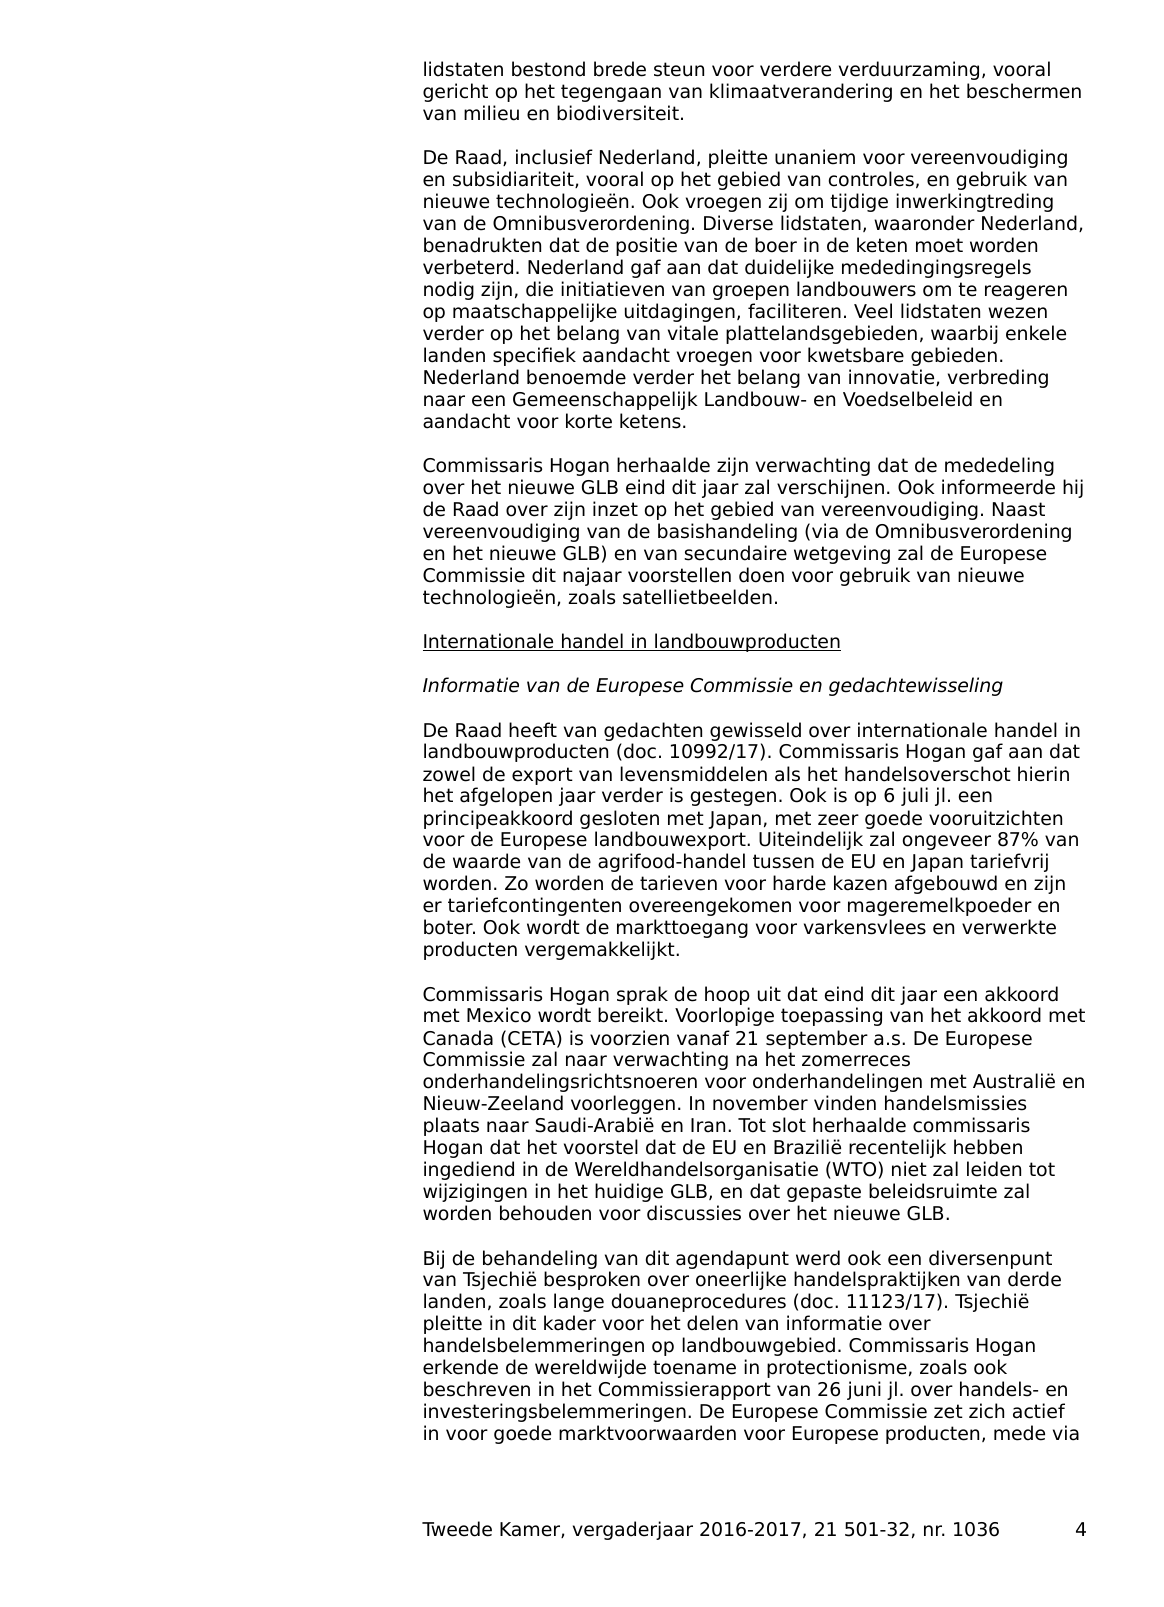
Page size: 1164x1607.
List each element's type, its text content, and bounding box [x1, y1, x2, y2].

text Bij de behandeling van dit agendapunt werd ook een diversenpunt van Tsjechië besproken over oneerlijke handelspraktijken van derde landen, zoals lange douaneprocedures (doc. 11123/17). Tsjechië pleitte in dit kader voor het delen van informatie over handelsbelemmeringen op landbouwgebied. Commissaris Hogan erkende de wereldwijde toename in protectionisme, zoals ook beschreven in het Commissierapport van 26 juni jl. over handels- en investeringsbelemmeringen. De Europese Commissie zet zich actief in voor goede marktvoorwaarden voor Europese producten, mede via [422, 1247, 1087, 1445]
text De Raad, inclusief Nederland, pleitte unaniem voor vereenvoudiging en subsidiariteit, vooral op het gebied van controles, en gebruik van nieuwe technologieën. Ook vroegen zij om tijdige inwerkingtreding van de Omnibusverordening. Diverse lidstaten, waaronder Nederland, benadrukten dat de positie van de boer in de keten moet worden verbeterd. Nederland gaf aan dat duidelijke mededingingsregels nodig zijn, die initiatieven van groepen landbouwers om te reageren op maatschappelijke uitdagingen, faciliteren. Veel lidstaten wezen verder op het belang van vitale plattelandsgebieden, waarbij enkele landen specifiek aandacht vroegen voor kwetsbare gebieden. Nederland benoemde verder het belang van innovatie, verbreding naar een Gemeenschappelijk Landbouw- en Voedselbeleid en aandacht voor korte ketens. [422, 147, 1087, 433]
text De Raad heeft van gedachten gewisseld over internationale handel in landbouwproducten (doc. 10992/17). Commissaris Hogan gaf aan dat zowel de export van levensmiddelen als het handelsoverschot hierin het afgelopen jaar verder is gestegen. Ook is op 6 juli jl. een principeakkoord gesloten met Japan, met zeer goede vooruitzichten voor de Europese landbouwexport. Uiteindelijk zal ongeveer 87% van de waarde van de agrifood-handel tussen de EU en Japan tariefvrij worden. Zo worden de tarieven voor harde kazen afgebouwd en zijn er tariefcontingenten overeengekomen voor mageremelkpoeder en boter. Ook wordt de markttoegang voor varkensvlees en verwerkte producten vergemakkelijkt. [422, 719, 1087, 961]
subtitle Internationale handel in landbouwproducten [422, 631, 1087, 653]
text Commissaris Hogan sprak de hoop uit dat eind dit jaar een akkoord met Mexico wordt bereikt. Voorlopige toepassing van het akkoord met Canada (CETA) is voorzien vanaf 21 september a.s. De Europese Commissie zal naar verwachting na het zomerreces onderhandelingsrichtsnoeren voor onderhandelingen met Australië en Nieuw-Zeeland voorleggen. In november vinden handelsmissies plaats naar Saudi-Arabië en Iran. Tot slot herhaalde commissaris Hogan dat het voorstel dat de EU en Brazilië recentelijk hebben ingediend in de Wereldhandelsorganisatie (WTO) niet zal leiden tot wijzigingen in het huidige GLB, en dat gepaste beleidsruimte zal worden behouden voor discussies over het nieuwe GLB. [422, 983, 1087, 1225]
text Informatie van de Europese Commissie en gedachtewisseling [422, 675, 1087, 697]
text lidstaten bestond brede steun voor verdere verduurzaming, vooral gericht op het tegengaan van klimaatverandering en het beschermen van milieu en biodiversiteit. [422, 59, 1087, 125]
text Commissaris Hogan herhaalde zijn verwachting dat de mededeling over het nieuwe GLB eind dit jaar zal verschijnen. Ook informeerde hij de Raad over zijn inzet op het gebied van vereenvoudiging. Naast vereenvoudiging van de basishandeling (via de Omnibusverordening en het nieuwe GLB) en van secundaire wetgeving zal de Europese Commissie dit najaar voorstellen doen voor gebruik van nieuwe technologieën, zoals satellietbeelden. [422, 455, 1087, 609]
